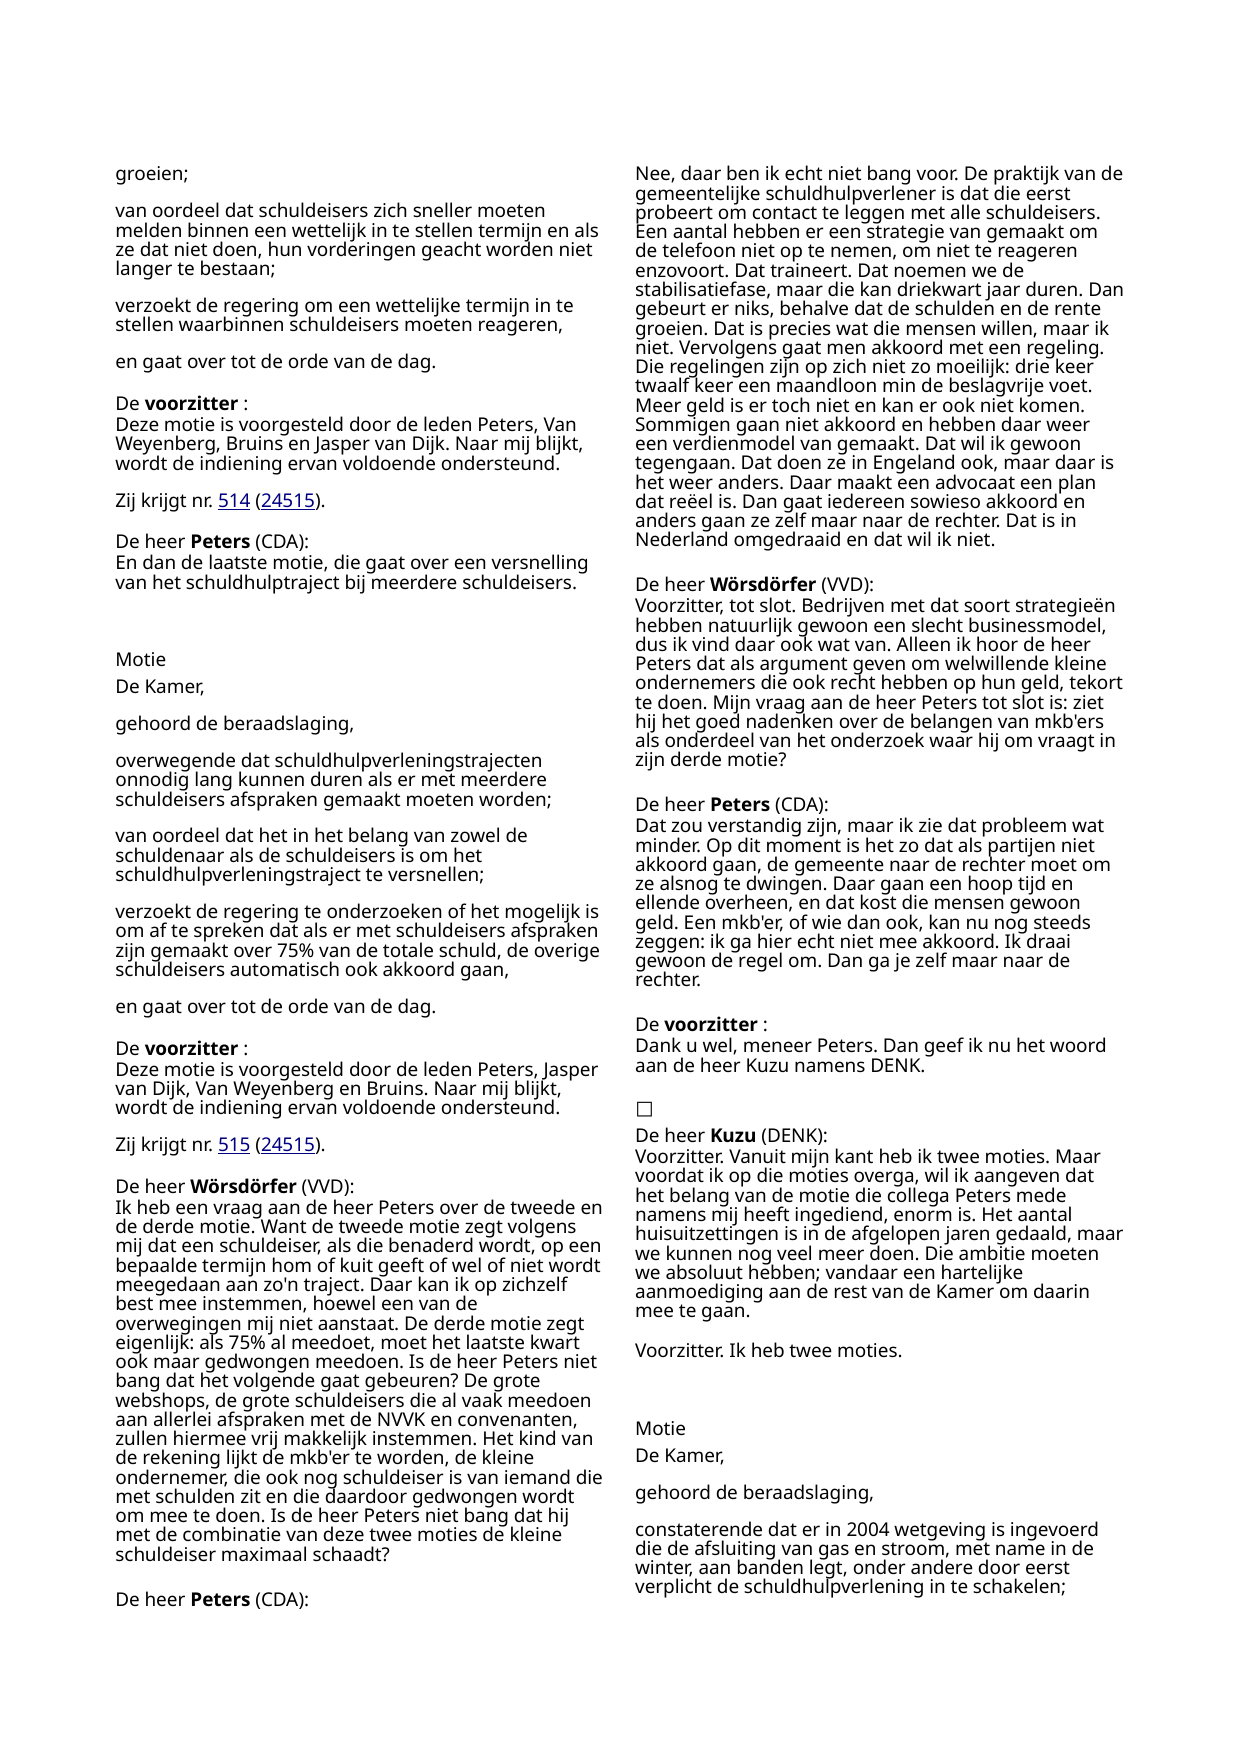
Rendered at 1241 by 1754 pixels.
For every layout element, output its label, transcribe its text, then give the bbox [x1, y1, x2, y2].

text Zij krijgt nr. 514 (24515). [115, 492, 605, 511]
text van oordeel dat het in het belang van zowel de schuldenaar als de schuldeisers is om het schuldhulpverleningstraject te versnellen; [115, 827, 605, 885]
text Zij krijgt nr. 515 (24515). [115, 1136, 605, 1155]
text van oordeel dat schuldeisers zich sneller moeten melden binnen een wettelijk in te stellen termijn en als ze dat niet doen, hun vorderingen geacht worden niet langer te bestaan; [115, 202, 605, 279]
text De heer Kuzu (DENK): [635, 1122, 1125, 1148]
text De Kamer, [115, 678, 605, 697]
text Voorzitter. Ik heb twee moties. [635, 1342, 1125, 1362]
text gehoord de beraadslaging, [635, 1484, 1125, 1503]
text Dank u wel, meneer Peters. Dan geef ik nu het woord aan de heer Kuzu namens DENK. [635, 1037, 1125, 1076]
text En dan de laatste motie, die gaat over een versnelling van het schuldhulptraject bij meerdere schuldeisers. [115, 554, 605, 593]
text verzoekt de regering om een wettelijke termijn in te stellen waarbinnen schuldeisers moeten reageren, [115, 297, 605, 336]
text De Kamer, [635, 1447, 1125, 1466]
text Ik heb een vraag aan de heer Peters over de tweede en de derde motie. Want de tweede motie zegt volgens mij dat een schuldeiser, als die benaderd wordt, op een bepaalde termijn hom of kuit geeft of wel of niet wordt meegedaan aan zo'n traject. Daar kan ik op zichzelf best mee instemmen, hoewel een van de overwegingen mij niet aanstaat. De derde motie zegt eigenlijk: als 75% al meedoet, moet het laatste kwart ook maar gedwongen meedoen. Is de heer Peters niet bang dat het volgende gaat gebeuren? De grote webshops, de grote schuldeisers die al vaak meedoen aan allerlei afspraken met de NVVK en convenanten, zullen hiermee vrij makkelijk instemmen. Het kind van de rekening lijkt de mkb'er te worden, de kleine ondernemer, die ook nog schuldeiser is van iemand die met schulden zit en die daardoor gedwongen wordt om mee te doen. Is de heer Peters niet bang dat hij met de combinatie van deze twee moties de kleine schuldeiser maximaal schaadt? [115, 1199, 605, 1565]
text Deze motie is voorgesteld door de leden Peters, Jasper van Dijk, Van Weyenberg en Bruins. Naar mij blijkt, wordt de indiening ervan voldoende ondersteund. [115, 1061, 605, 1118]
text De voorzitter : [115, 390, 605, 416]
text constaterende dat er in 2004 wetgeving is ingevoerd die de afsluiting van gas en stroom, met name in de winter, aan banden legt, onder andere door eerst verplicht de schuldhulpverlening in te schakelen; [635, 1521, 1125, 1598]
text De voorzitter : [115, 1035, 605, 1061]
text Voorzitter, tot slot. Bedrijven met dat soort strategieën hebben natuurlijk gewoon een slecht businessmodel, dus ik vind daar ook wat van. Alleen ik hoor de heer Peters dat als argument geven om welwillende kleine ondernemers die ook recht hebben op hun geld, tekort te doen. Mijn vraag aan de heer Peters tot slot is: ziet hij het goed nadenken over de belangen van mkb'ers als onderdeel van het onderzoek waar hij om vraagt in zijn derde motie? [635, 597, 1125, 771]
text De heer Peters (CDA): [115, 529, 605, 554]
text De voorzitter : [635, 1012, 1125, 1037]
text en gaat over tot de orde van de dag. [115, 998, 605, 1017]
text gehoord de beraadslaging, [115, 715, 605, 734]
text verzoekt de regering te onderzoeken of het mogelijk is om af te spreken dat als er met schuldeisers afspraken zijn gemaakt over 75% van de totale schuld, de overige schuldeisers automatisch ook akkoord gaan, [115, 903, 605, 980]
text Voorzitter. Vanuit mijn kant heb ik twee moties. Maar voordat ik op die moties overga, wil ik aangeven dat het belang van de motie die collega Peters mede namens mij heeft ingediend, enorm is. Het aantal huisuitzettingen is in de afgelopen jaren gedaald, maar we kunnen nog veel meer doen. Die ambitie moeten we absoluut hebben; vandaar een hartelijke aanmoediging aan de rest van de Kamer om daarin mee te gaan. [635, 1148, 1125, 1322]
text groeien; [115, 165, 605, 184]
text ⬜ [635, 1097, 1125, 1122]
text Dat zou verstandig zijn, maar ik zie dat probleem wat minder. Op dit moment is het zo dat als partijen niet akkoord gaan, de gemeente naar de rechter moet om ze alsnog te dwingen. Daar gaan een hoop tijd en ellende overheen, en dat kost die mensen gewoon geld. Een mkb'er, of wie dan ook, kan nu nog steeds zeggen: ik ga hier echt niet mee akkoord. Ik draai gewoon de regel om. Dan ga je zelf maar naar de rechter. [635, 817, 1125, 991]
text en gaat over tot de orde van de dag. [115, 353, 605, 373]
text De heer Peters (CDA): [115, 1586, 605, 1612]
text De heer Wörsdörfer (VVD): [635, 572, 1125, 597]
text De heer Wörsdörfer (VVD): [115, 1173, 605, 1199]
text overwegende dat schuldhulpverleningstrajecten onnodig lang kunnen duren als er met meerdere schuldeisers afspraken gemaakt moeten worden; [115, 752, 605, 810]
text Deze motie is voorgesteld door de leden Peters, Van Weyenberg, Bruins en Jasper van Dijk. Naar mij blijkt, wordt de indiening ervan voldoende ondersteund. [115, 416, 605, 474]
text Motie [635, 1415, 1125, 1441]
text Nee, daar ben ik echt niet bang voor. De praktijk van de gemeentelijke schuldhulpverlener is dat die eerst probeert om contact te leggen met alle schuldeisers. Een aantal hebben er een strategie van gemaakt om de telefoon niet op te nemen, om niet te reageren enzovoort. Dat traineert. Dat noemen we de stabilisatiefase, maar die kan driekwart jaar duren. Dan gebeurt er niks, behalve dat de schulden en de rente groeien. Dat is precies wat die mensen willen, maar ik niet. Vervolgens gaat men akkoord met een regeling. Die regelingen zijn op zich niet zo moeilijk: drie keer twaalf keer een maandloon min de beslagvrije voet. Meer geld is er toch niet en kan er ook niet komen. Sommigen gaan niet akkoord en hebben daar weer een verdienmodel van gemaakt. Dat wil ik gewoon tegengaan. Dat doen ze in Engeland ook, maar daar is het weer anders. Daar maakt een advocaat een plan dat reëel is. Dan gaat iedereen sowieso akkoord en anders gaan ze zelf maar naar de rechter. Dat is in Nederland omgedraaid en dat wil ik niet. [635, 165, 1125, 551]
text Motie [115, 646, 605, 672]
text De heer Peters (CDA): [635, 792, 1125, 817]
